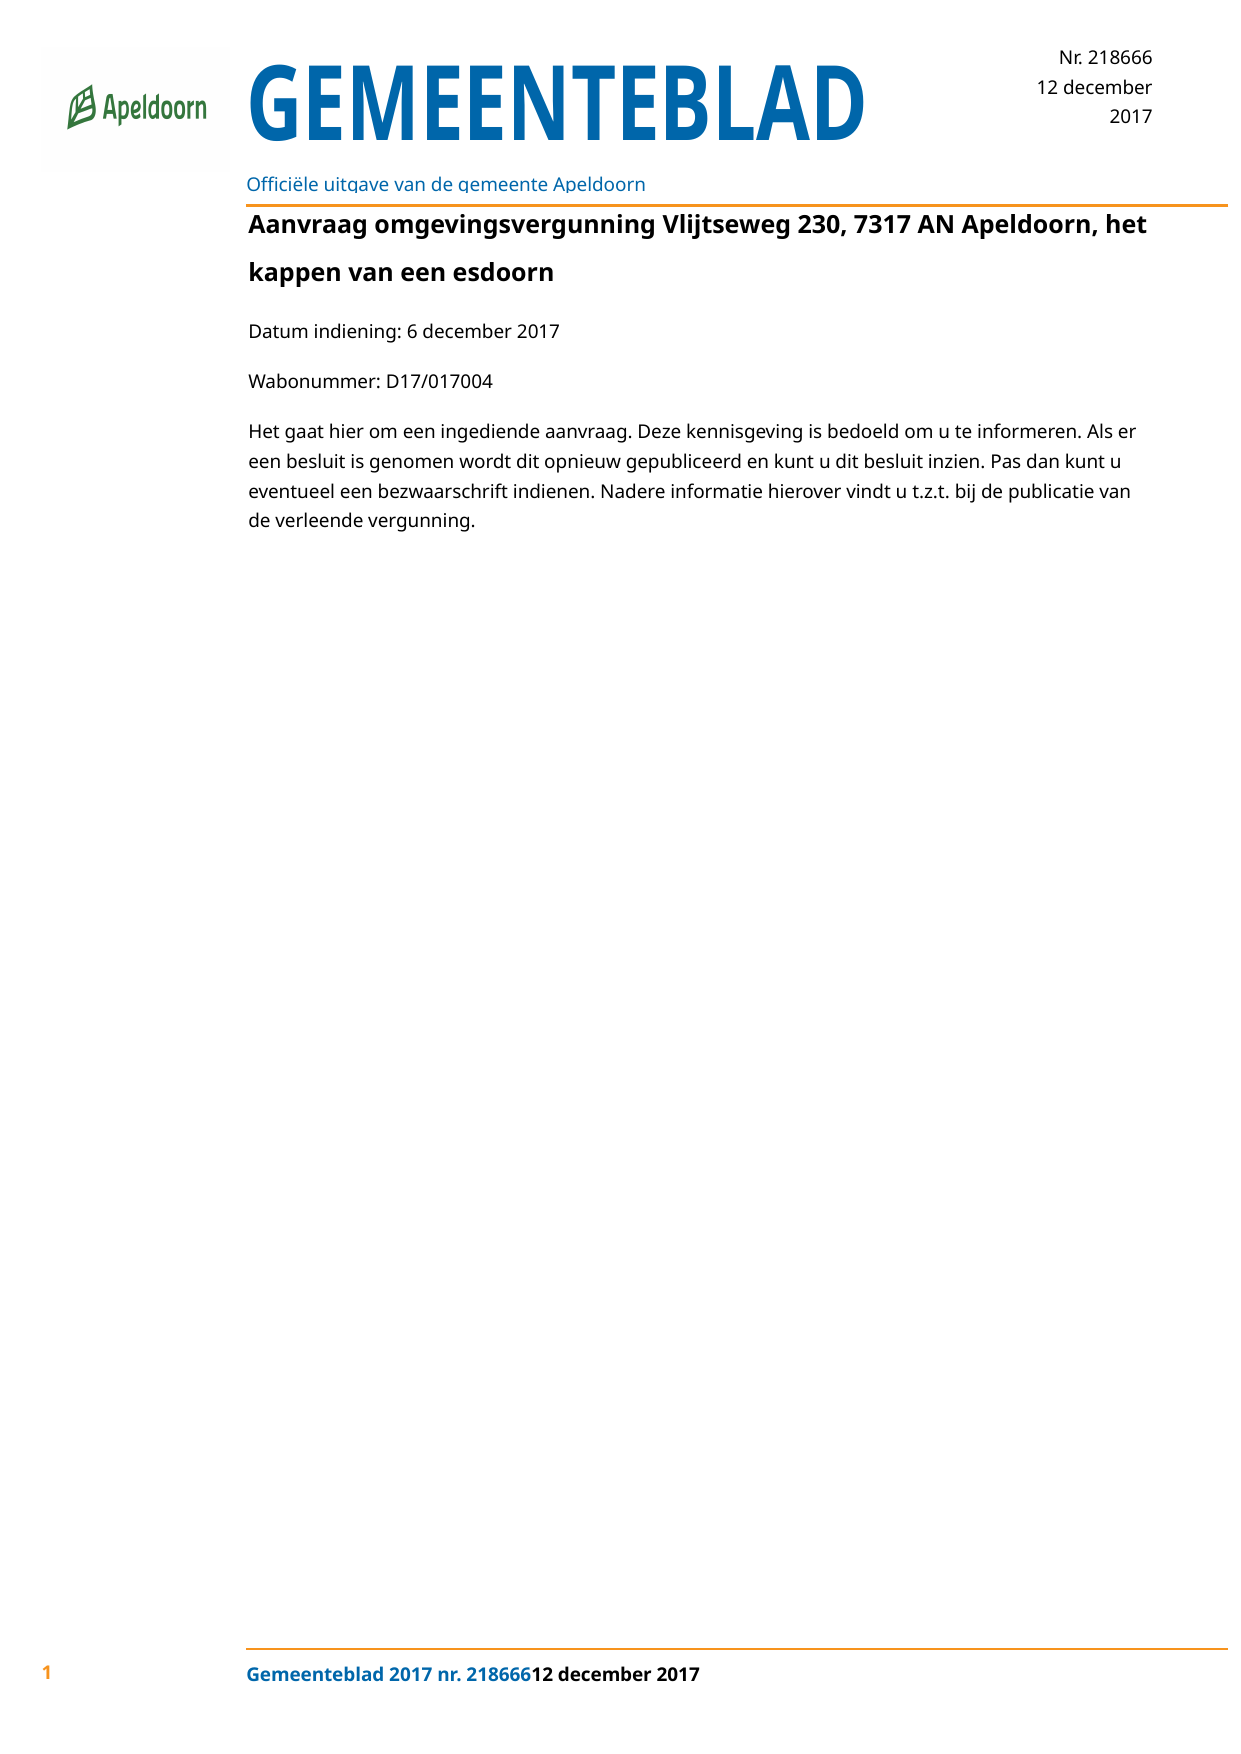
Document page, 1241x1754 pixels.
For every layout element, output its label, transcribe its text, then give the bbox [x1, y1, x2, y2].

text Aanvraag omgevingsvergunning Vlijtseweg 230, 7317 AN Apeldoorn, het kappen van een esdoorn [248, 207, 1152, 288]
text Datum indiening: 6 december 2017 [248, 318, 1152, 344]
text Wabonummer: D17/017004 [248, 368, 1152, 394]
text Het gaat hier om een ingediende aanvraag. Deze kennisgeving is bedoeld om u te informeren. Als er een besluit is genomen wordt dit opnieuw gepubliceerd en kunt u dit besluit inzien. Pas dan kunt u eventueel een bezwaarschrift indienen. Nadere informatie hierover vindt u t.z.t. bij de publicatie van de verleende vergunning. [248, 419, 1152, 533]
picture [41, 47, 231, 172]
